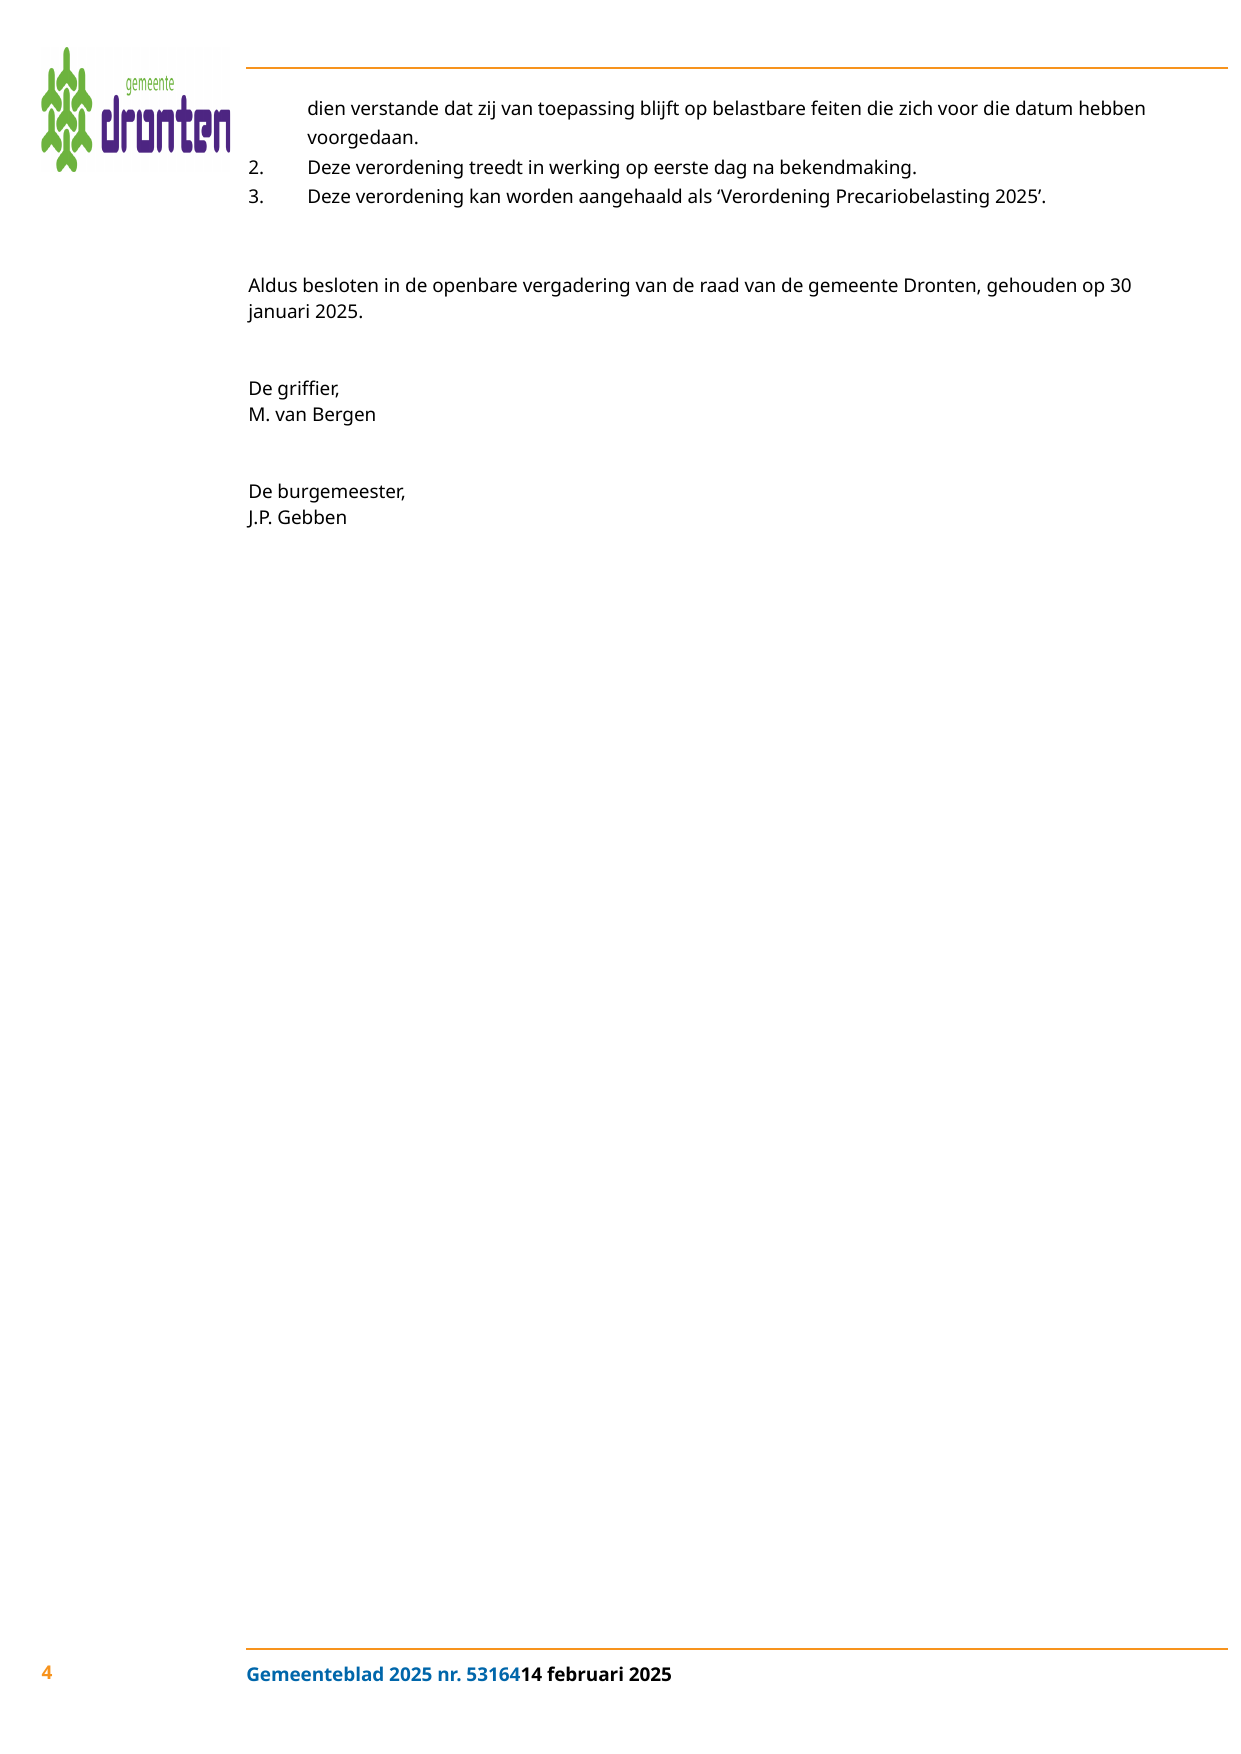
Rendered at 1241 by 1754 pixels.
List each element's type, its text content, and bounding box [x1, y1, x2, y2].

picture [41, 47, 231, 172]
text M. van Bergen [248, 401, 1152, 427]
list Deze verordening kan worden aangehaald als ‘Verordening Precariobelasting 2025’. [248, 183, 1152, 209]
list Deze verordening treedt in werking op eerste dag na bekendmaking. [248, 154, 1152, 180]
text De burgemeester, [248, 478, 1152, 504]
text Aldus besloten in de openbare vergadering van de raad van de gemeente Dronten, gehouden op 30 januari 2025. [248, 272, 1152, 324]
text J.P. Gebben [248, 504, 1152, 529]
list dien verstande dat zij van toepassing blijft op belastbare feiten die zich voor die datum hebben voorgedaan. [248, 95, 1152, 150]
text De griffier, [248, 375, 1152, 401]
